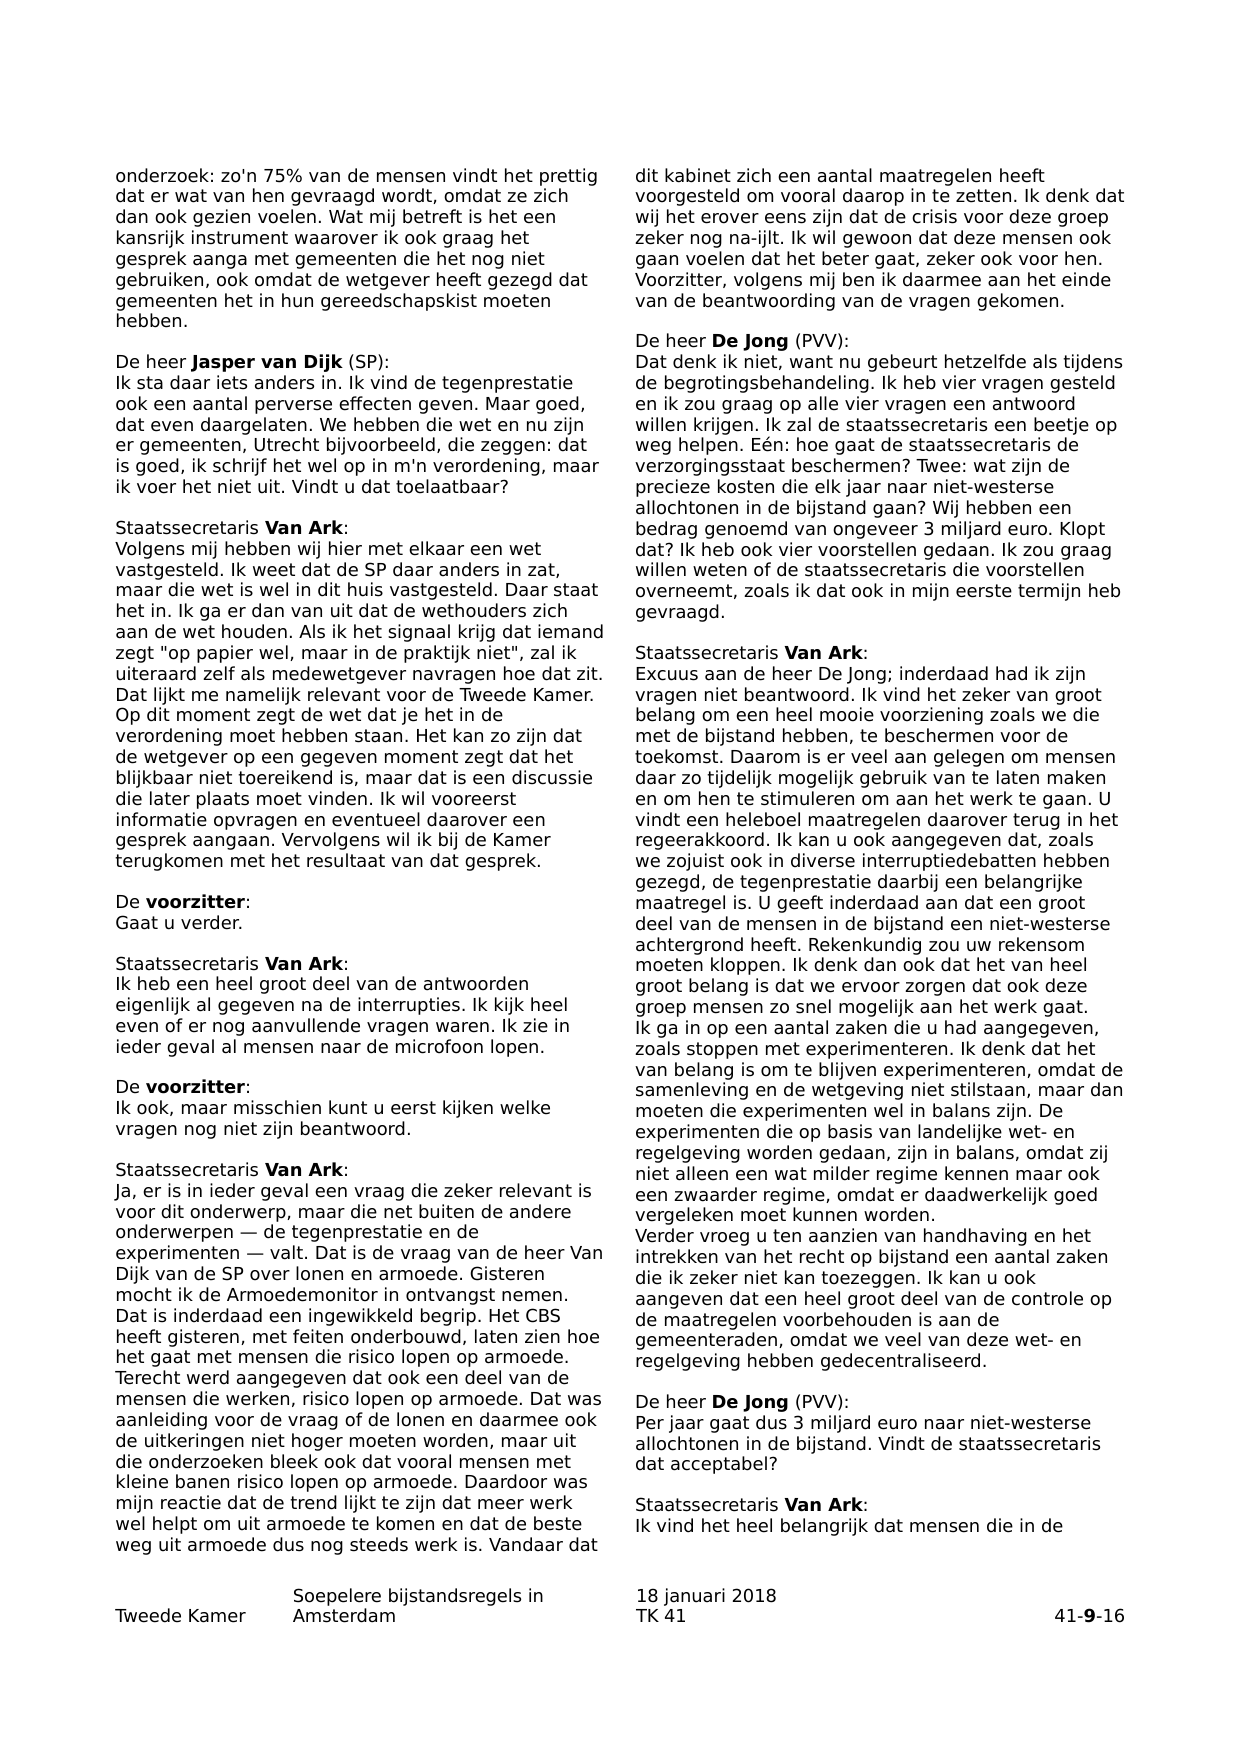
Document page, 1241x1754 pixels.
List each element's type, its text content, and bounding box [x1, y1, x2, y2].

text Ik sta daar iets anders in. Ik vind de tegenprestatie ook een aantal perverse effecten geven. Maar goed, dat even daargelaten. We hebben die wet en nu zijn er gemeenten, Utrecht bijvoorbeeld, die zeggen: dat is goed, ik schrijf het wel op in m'n verordening, maar ik voer het niet uit. Vindt u dat toelaatbaar? [115, 373, 605, 498]
text Ik heb een heel groot deel van de antwoorden eigenlijk al gegeven na de interrupties. Ik kijk heel even of er nog aanvullende vragen waren. Ik zie in ieder geval al mensen naar de microfoon lopen. [115, 974, 605, 1057]
text Dat denk ik niet, want nu gebeurt hetzelfde als tijdens de begrotingsbehandeling. Ik heb vier vragen gesteld en ik zou graag op alle vier vragen een antwoord willen krijgen. Ik zal de staatssecretaris een beetje op weg helpen. Eén: hoe gaat de staatssecretaris de verzorgingsstaat beschermen? Twee: wat zijn de precieze kosten die elk jaar naar niet-westerse allochtonen in de bijstand gaan? Wij hebben een bedrag genoemd van ongeveer 3 miljard euro. Klopt dat? Ik heb ook vier voorstellen gedaan. Ik zou graag willen weten of de staatssecretaris die voorstellen overneemt, zoals ik dat ook in mijn eerste termijn heb gevraagd. [635, 352, 1125, 623]
text Gaat u verder. [115, 912, 605, 933]
text Staatssecretaris Van Ark: [115, 1160, 605, 1181]
text De heer Jasper van Dijk (SP): [115, 352, 605, 373]
text dit kabinet zich een aantal maatregelen heeft voorgesteld om vooral daarop in te zetten. Ik denk dat wij het erover eens zijn dat de crisis voor deze groep zeker nog na-ijlt. Ik wil gewoon dat deze mensen ook gaan voelen dat het beter gaat, zeker ook voor hen. [635, 165, 1125, 269]
text Verder vroeg u ten aanzien van handhaving en het intrekken van het recht op bijstand een aantal zaken die ik zeker niet kan toezeggen. Ik kan u ook aangeven dat een heel groot deel van de controle op de maatregelen voorbehouden is aan de gemeenteraden, omdat we veel van deze wet- en regelgeving hebben gedecentraliseerd. [635, 1226, 1125, 1372]
text De voorzitter: [115, 892, 605, 912]
text De heer De Jong (PVV): [635, 1392, 1125, 1412]
text Volgens mij hebben wij hier met elkaar een wet vastgesteld. Ik weet dat de SP daar anders in zat, maar die wet is wel in dit huis vastgesteld. Daar staat het in. Ik ga er dan van uit dat de wethouders zich aan de wet houden. Als ik het signaal krijg dat iemand zegt "op papier wel, maar in de praktijk niet", zal ik uiteraard zelf als medewetgever navragen hoe dat zit. Dat lijkt me namelijk relevant voor de Tweede Kamer. Op dit moment zegt de wet dat je het in de verordening moet hebben staan. Het kan zo zijn dat de wetgever op een gegeven moment zegt dat het blijkbaar niet toereikend is, maar dat is een discussie die later plaats moet vinden. Ik wil vooreerst informatie opvragen en eventueel daarover een gesprek aangaan. Vervolgens wil ik bij de Kamer terugkomen met het resultaat van dat gesprek. [115, 538, 605, 872]
text Ik vind het heel belangrijk dat mensen die in de [635, 1516, 1125, 1537]
text Ik ga in op een aantal zaken die u had aangegeven, zoals stoppen met experimenteren. Ik denk dat het van belang is om te blijven experimenteren, omdat de samenleving en de wetgeving niet stilstaan, maar dan moeten die experimenten wel in balans zijn. De experimenten die op basis van landelijke wet- en regelgeving worden gedaan, zijn in balans, omdat zij niet alleen een wat milder regime kennen maar ook een zwaarder regime, omdat er daadwerkelijk goed vergeleken moet kunnen worden. [635, 1018, 1125, 1226]
text De heer De Jong (PVV): [635, 331, 1125, 352]
text De voorzitter: [115, 1077, 605, 1098]
text Staatssecretaris Van Ark: [635, 643, 1125, 663]
text onderzoek: zo'n 75% van de mensen vindt het prettig dat er wat van hen gevraagd wordt, omdat ze zich dan ook gezien voelen. Wat mij betreft is het een kansrijk instrument waarover ik ook graag het gesprek aanga met gemeenten die het nog niet gebruiken, ook omdat de wetgever heeft gezegd dat gemeenten het in hun gereedschapskist moeten hebben. [115, 165, 605, 332]
text Ik ook, maar misschien kunt u eerst kijken welke vragen nog niet zijn beantwoord. [115, 1098, 605, 1140]
text Staatssecretaris Van Ark: [115, 518, 605, 538]
text Ja, er is in ieder geval een vraag die zeker relevant is voor dit onderwerp, maar die net buiten de andere onderwerpen — de tegenprestatie en de experimenten — valt. Dat is de vraag van de heer Van Dijk van de SP over lonen en armoede. Gisteren mocht ik de Armoedemonitor in ontvangst nemen. Dat is inderdaad een ingewikkeld begrip. Het CBS heeft gisteren, met feiten onderbouwd, laten zien hoe het gaat met mensen die risico lopen op armoede. Terecht werd aangegeven dat ook een deel van de mensen die werken, risico lopen op armoede. Dat was aanleiding voor de vraag of de lonen en daarmee ook de uitkeringen niet hoger moeten worden, maar uit die onderzoeken bleek ook dat vooral mensen met kleine banen risico lopen op armoede. Daardoor was mijn reactie dat de trend lijkt te zijn dat meer werk wel helpt om uit armoede te komen en dat de beste weg uit armoede dus nog steeds werk is. Vandaar dat [115, 1181, 605, 1556]
text Per jaar gaat dus 3 miljard euro naar niet-westerse allochtonen in de bijstand. Vindt de staatssecretaris dat acceptabel? [635, 1412, 1125, 1475]
text Voorzitter, volgens mij ben ik daarmee aan het einde van de beantwoording van de vragen gekomen. [635, 269, 1125, 311]
text Staatssecretaris Van Ark: [635, 1495, 1125, 1516]
text Excuus aan de heer De Jong; inderdaad had ik zijn vragen niet beantwoord. Ik vind het zeker van groot belang om een heel mooie voorziening zoals we die met de bijstand hebben, te beschermen voor de toekomst. Daarom is er veel aan gelegen om mensen daar zo tijdelijk mogelijk gebruik van te laten maken en om hen te stimuleren om aan het werk te gaan. U vindt een heleboel maatregelen daarover terug in het regeerakkoord. Ik kan u ook aangegeven dat, zoals we zojuist ook in diverse interruptiedebatten hebben gezegd, de tegenprestatie daarbij een belangrijke maatregel is. U geeft inderdaad aan dat een groot deel van de mensen in de bijstand een niet-westerse achtergrond heeft. Rekenkundig zou uw rekensom moeten kloppen. Ik denk dan ook dat het van heel groot belang is dat we ervoor zorgen dat ook deze groep mensen zo snel mogelijk aan het werk gaat. [635, 663, 1125, 1018]
text Staatssecretaris Van Ark: [115, 953, 605, 974]
